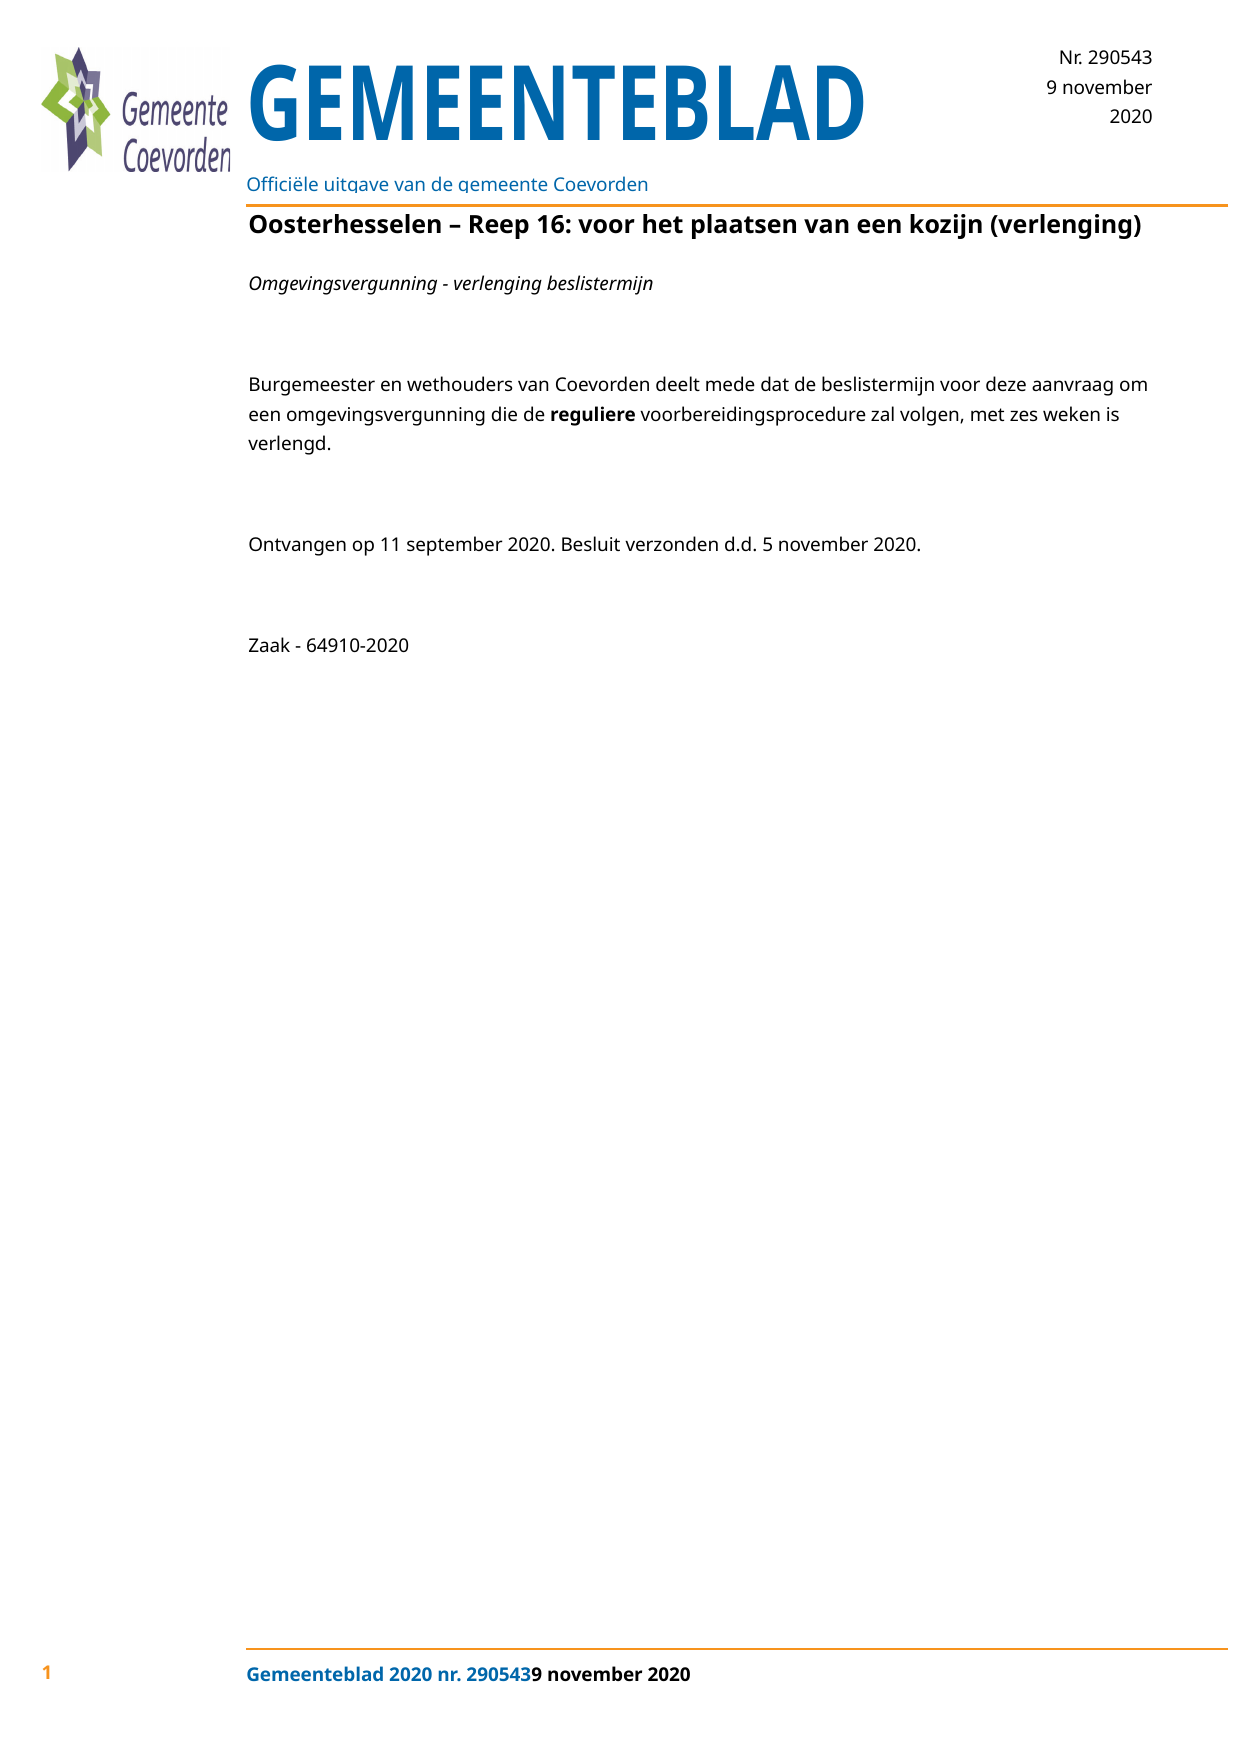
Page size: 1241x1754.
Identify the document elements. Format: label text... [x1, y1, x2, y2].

text Omgevingsvergunning - verlenging beslistermijn [248, 270, 1152, 296]
text Ontvangen op 11 september 2020. Besluit verzonden d.d. 5 november 2020. [248, 531, 1152, 557]
picture [41, 47, 231, 172]
text Oosterhesselen – Reep 16: voor het plaatsen van een kozijn (verlenging) [248, 207, 1152, 241]
text Zaak - 64910-2020 [248, 632, 1152, 658]
text Burgemeester en wethouders van Coevorden deelt mede dat de beslistermijn voor deze aanvraag om een omgevingsvergunning die de reguliere voorbereidingsprocedure zal volgen, met zes weken is verlengd. [248, 371, 1152, 456]
